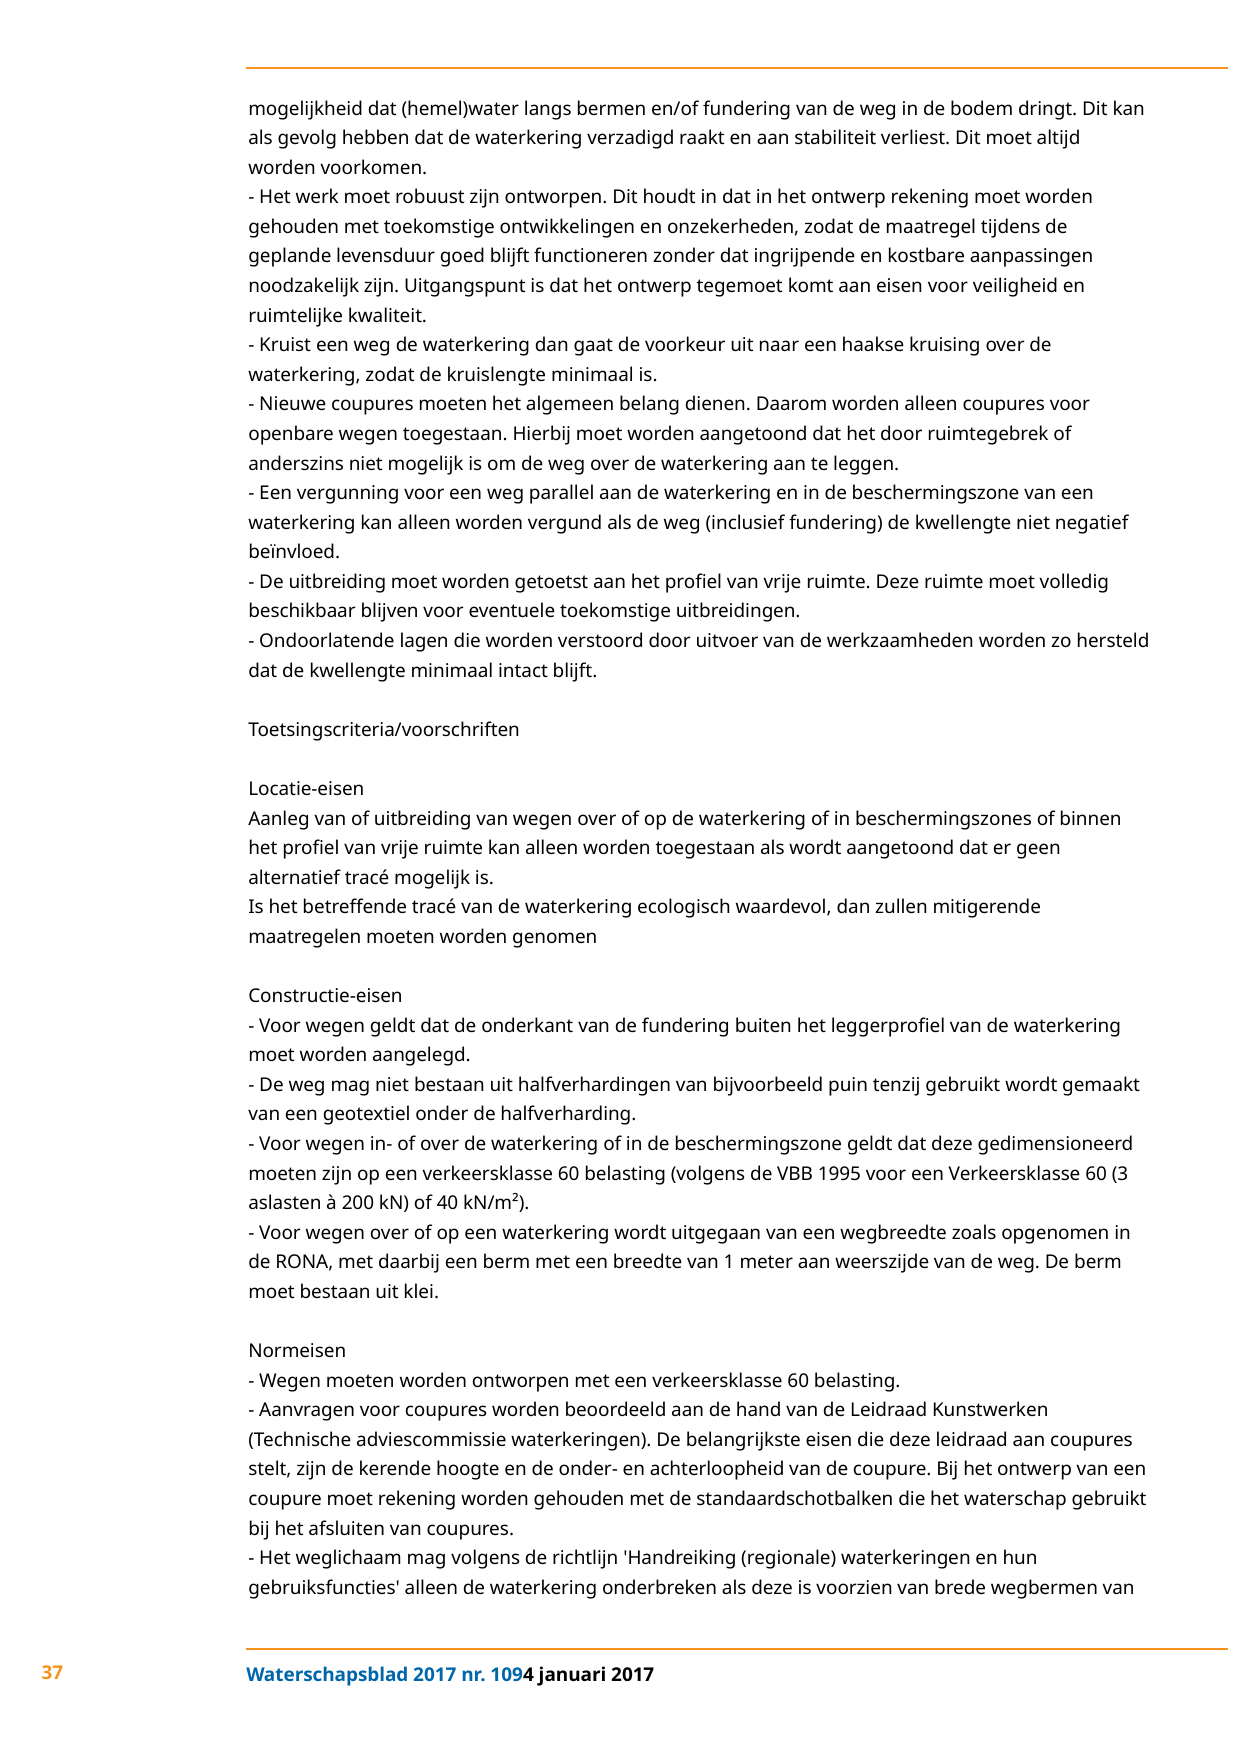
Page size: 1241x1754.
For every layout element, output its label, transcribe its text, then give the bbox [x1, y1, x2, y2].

text - Nieuwe coupures moeten het algemeen belang dienen. Daarom worden alleen coupures voor openbare wegen toegestaan. Hierbij moet worden aangetoond dat het door ruimtegebrek of anderszins niet mogelijk is om de weg over de waterkering aan te leggen. [248, 391, 1152, 476]
text Constructie-eisen [248, 982, 1152, 1008]
picture [41, 47, 231, 172]
text - De uitbreiding moet worden getoetst aan het profiel van vrije ruimte. Deze ruimte moet volledig beschikbaar blijven voor eventuele toekomstige uitbreidingen. [248, 568, 1152, 623]
text Normeisen [248, 1337, 1152, 1363]
text Aanleg van of uitbreiding van wegen over of op de waterkering of in beschermingszones of binnen het profiel van vrije ruimte kan alleen worden toegestaan als wordt aangetoond dat er geen alternatief tracé mogelijk is. [248, 805, 1152, 890]
text - Een vergunning voor een weg parallel aan de waterkering en in de beschermingszone van een waterkering kan alleen worden vergund als de weg (inclusief fundering) de kwellengte niet negatief beïnvloed. [248, 479, 1152, 564]
text mogelijkheid dat (hemel)water langs bermen en/of fundering van de weg in de bodem dringt. Dit kan als gevolg hebben dat de waterkering verzadigd raakt en aan stabiliteit verliest. Dit moet altijd worden voorkomen. [248, 95, 1152, 180]
text - Ondoorlatende lagen die worden verstoord door uitvoer van de werkzaamheden worden zo hersteld dat de kwellengte minimaal intact blijft. [248, 627, 1152, 683]
text - De weg mag niet bestaan uit halfverhardingen van bijvoorbeeld puin tenzij gebruikt wordt gemaakt van een geotextiel onder de halfverharding. [248, 1071, 1152, 1126]
text Toetsingscriteria/voorschriften [248, 716, 1152, 742]
text - Het werk moet robuust zijn ontworpen. Dit houdt in dat in het ontwerp rekening moet worden gehouden met toekomstige ontwikkelingen en onzekerheden, zodat de maatregel tijdens de geplande levensduur goed blijft functioneren zonder dat ingrijpende en kostbare aanpassingen noodzakelijk zijn. Uitgangspunt is dat het ontwerp tegemoet komt aan eisen voor veiligheid en ruimtelijke kwaliteit. [248, 183, 1152, 328]
text - Voor wegen in- of over de waterkering of in de beschermingszone geldt dat deze gedimensioneerd moeten zijn op een verkeersklasse 60 belasting (volgens de VBB 1995 voor een Verkeersklasse 60 (3 aslasten à 200 kN) of 40 kN/m²). [248, 1130, 1152, 1215]
text - Wegen moeten worden ontworpen met een verkeersklasse 60 belasting. [248, 1367, 1152, 1393]
text - Voor wegen geldt dat de onderkant van de fundering buiten het leggerprofiel van de waterkering moet worden aangelegd. [248, 1012, 1152, 1067]
text - Aanvragen voor coupures worden beoordeeld aan de hand van de Leidraad Kunstwerken (Technische adviescommissie waterkeringen). De belangrijkste eisen die deze leidraad aan coupures stelt, zijn de kerende hoogte en de onder- en achterloopheid van de coupure. Bij het ontwerp van een coupure moet rekening worden gehouden met de standaardschotbalken die het waterschap gebruikt bij het afsluiten van coupures. [248, 1396, 1152, 1541]
text - Het weglichaam mag volgens de richtlijn 'Handreiking (regionale) waterkeringen en hun gebruiksfuncties' alleen de waterkering onderbreken als deze is voorzien van brede wegbermen van [248, 1544, 1152, 1600]
text Locatie-eisen [248, 775, 1152, 801]
text Is het betreffende tracé van de waterkering ecologisch waardevol, dan zullen mitigerende maatregelen moeten worden genomen [248, 893, 1152, 949]
text - Voor wegen over of op een waterkering wordt uitgegaan van een wegbreedte zoals opgenomen in de RONA, met daarbij een berm met een breedte van 1 meter aan weerszijde van de weg. De berm moet bestaan uit klei. [248, 1219, 1152, 1304]
text - Kruist een weg de waterkering dan gaat de voorkeur uit naar een haakse kruising over de waterkering, zodat de kruislengte minimaal is. [248, 331, 1152, 387]
